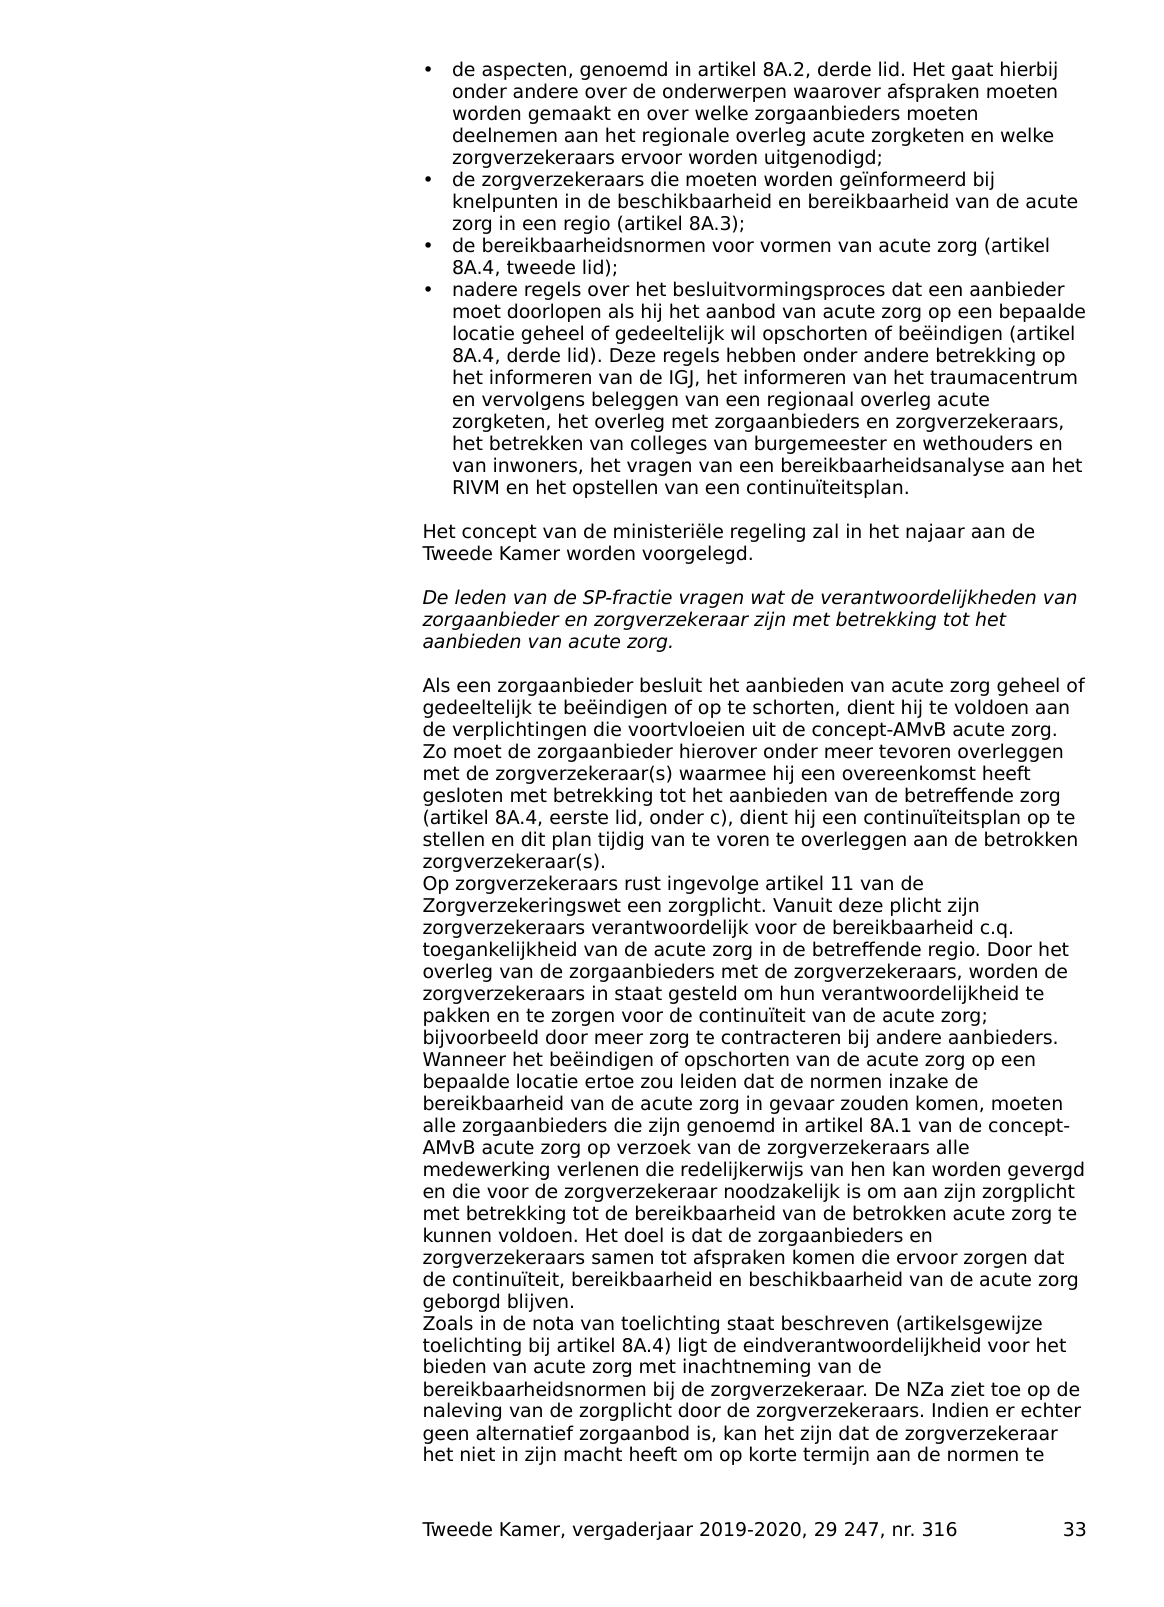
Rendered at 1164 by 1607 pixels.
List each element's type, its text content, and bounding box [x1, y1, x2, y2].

text Het concept van de ministeriële regeling zal in het najaar aan de Tweede Kamer worden voorgelegd. [422, 521, 1087, 565]
text Op zorgverzekeraars rust ingevolge artikel 11 van de Zorgverzekeringswet een zorgplicht. Vanuit deze plicht zijn zorgverzekeraars verantwoordelijk voor de bereikbaarheid c.q. toegankelijkheid van de acute zorg in de betreffende regio. Door het overleg van de zorgaanbieders met de zorgverzekeraars, worden de zorgverzekeraars in staat gesteld om hun verantwoordelijkheid te pakken en te zorgen voor de continuïteit van de acute zorg; bijvoorbeeld door meer zorg te contracteren bij andere aanbieders. [422, 873, 1087, 1049]
text Wanneer het beëindigen of opschorten van de acute zorg op een bepaalde locatie ertoe zou leiden dat de normen inzake de bereikbaarheid van de acute zorg in gevaar zouden komen, moeten alle zorgaanbieders die zijn genoemd in artikel 8A.1 van de concept-AMvB acute zorg op verzoek van de zorgverzekeraars alle medewerking verlenen die redelijkerwijs van hen kan worden gevergd en die voor de zorgverzekeraar noodzakelijk is om aan zijn zorgplicht met betrekking tot de bereikbaarheid van de betrokken acute zorg te kunnen voldoen. Het doel is dat de zorgaanbieders en zorgverzekeraars samen tot afspraken komen die ervoor zorgen dat de continuïteit, bereikbaarheid en beschikbaarheid van de acute zorg geborgd blijven. [422, 1049, 1087, 1312]
text Zoals in de nota van toelichting staat beschreven (artikelsgewijze toelichting bij artikel 8A.4) ligt de eindverantwoordelijkheid voor het bieden van acute zorg met inachtneming van de bereikbaarheidsnormen bij de zorgverzekeraar. De NZa ziet toe op de naleving van de zorgplicht door de zorgverzekeraars. Indien er echter geen alternatief zorgaanbod is, kan het zijn dat de zorgverzekeraar het niet in zijn macht heeft om op korte termijn aan de normen te [422, 1312, 1087, 1466]
text De leden van de SP-fractie vragen wat de verantwoordelijkheden van zorgaanbieder en zorgverzekeraar zijn met betrekking tot het aanbieden van acute zorg. [422, 587, 1087, 653]
text • de zorgverzekeraars die moeten worden geïnformeerd bij knelpunten in de beschikbaarheid en bereikbaarheid van de acute zorg in een regio (artikel 8A.3); [422, 169, 1087, 235]
text Als een zorgaanbieder besluit het aanbieden van acute zorg geheel of gedeeltelijk te beëindigen of op te schorten, dient hij te voldoen aan de verplichtingen die voortvloeien uit de concept-AMvB acute zorg. Zo moet de zorgaanbieder hierover onder meer tevoren overleggen met de zorgverzekeraar(s) waarmee hij een overeenkomst heeft gesloten met betrekking tot het aanbieden van de betreffende zorg (artikel 8A.4, eerste lid, onder c), dient hij een continuïteitsplan op te stellen en dit plan tijdig van te voren te overleggen aan de betrokken zorgverzekeraar(s). [422, 675, 1087, 873]
text • de bereikbaarheidsnormen voor vormen van acute zorg (artikel 8A.4, tweede lid); [422, 235, 1087, 279]
text • de aspecten, genoemd in artikel 8A.2, derde lid. Het gaat hierbij onder andere over de onderwerpen waarover afspraken moeten worden gemaakt en over welke zorgaanbieders moeten deelnemen aan het regionale overleg acute zorgketen en welke zorgverzekeraars ervoor worden uitgenodigd; [422, 59, 1087, 169]
text • nadere regels over het besluitvormingsproces dat een aanbieder moet doorlopen als hij het aanbod van acute zorg op een bepaalde locatie geheel of gedeeltelijk wil opschorten of beëindigen (artikel 8A.4, derde lid). Deze regels hebben onder andere betrekking op het informeren van de IGJ, het informeren van het traumacentrum en vervolgens beleggen van een regionaal overleg acute zorgketen, het overleg met zorgaanbieders en zorgverzekeraars, het betrekken van colleges van burgemeester en wethouders en van inwoners, het vragen van een bereikbaarheidsanalyse aan het RIVM en het opstellen van een continuïteitsplan. [422, 279, 1087, 499]
